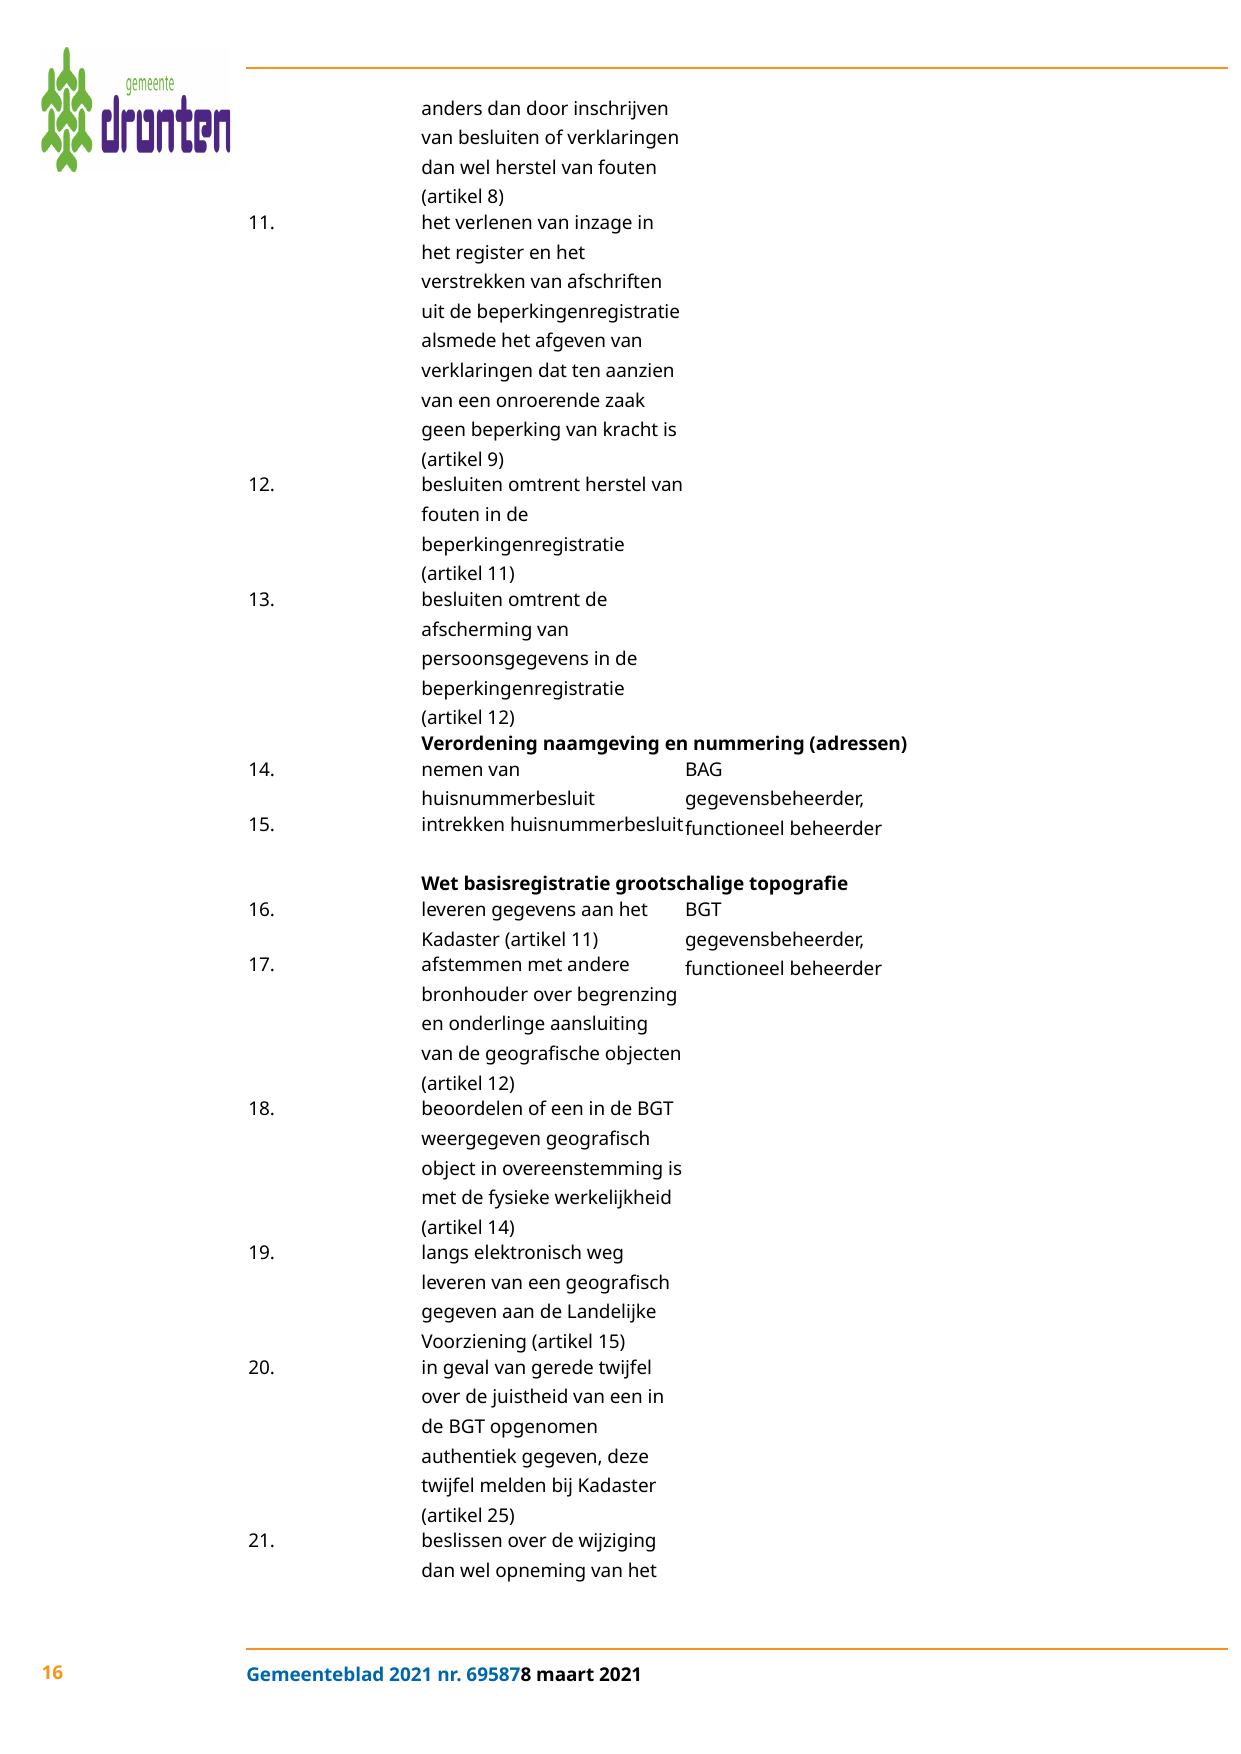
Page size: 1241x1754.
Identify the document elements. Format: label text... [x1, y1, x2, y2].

table_cell beoordelen of een in de BGT weergegeven geografisch object in overeenstemming is met de fysieke werkelijkheid (artikel 14) [421, 1096, 685, 1239]
table_cell in geval van gerede twijfel over de juistheid van een in de BGT opgenomen authentiek gegeven, deze twijfel melden bij Kadaster (artikel 25) [421, 1354, 685, 1528]
table_cell Verordening naamgeving en nummering (adressen) [421, 730, 1152, 756]
table_cell BAG gegevensbeheerder, functioneel beheerder [685, 756, 896, 870]
table_cell 17. [248, 951, 421, 1096]
table_cell [248, 95, 421, 209]
table_cell [248, 730, 421, 756]
table_cell [248, 870, 421, 896]
table_cell BGT gegevensbeheerder, functioneel beheerder [685, 896, 896, 1583]
table_cell besluiten omtrent de afscherming van persoonsgegevens in de beperkingenregistratie (artikel 12) [421, 586, 685, 730]
table_cell [896, 896, 1152, 1583]
table_cell 12. [248, 472, 421, 586]
table_cell besluiten omtrent herstel van fouten in de beperkingenregistratie (artikel 11) [421, 472, 685, 586]
table_cell anders dan door inschrijven van besluiten of verklaringen dan wel herstel van fouten (artikel 8) [421, 95, 685, 209]
table_cell 13. [248, 586, 421, 730]
table_cell 21. [248, 1528, 421, 1583]
table_cell het verlenen van inzage in het register en het verstrekken van afschriften uit de beperkingenregistratie alsmede het afgeven van verklaringen dat ten aanzien van een onroerende zaak geen beperking van kracht is (artikel 9) [421, 209, 685, 472]
table_cell [896, 95, 1152, 730]
table_cell 15. [248, 811, 421, 870]
table_cell 18. [248, 1096, 421, 1239]
table_cell afstemmen met andere bronhouder over begrenzing en onderlinge aansluiting van de geografische objecten (artikel 12) [421, 951, 685, 1096]
table_cell 16. [248, 896, 421, 951]
table_cell 14. [248, 756, 421, 811]
table_cell 11. [248, 209, 421, 472]
table_cell [685, 95, 896, 730]
table_cell beslissen over de wijziging dan wel opneming van het [421, 1528, 685, 1583]
table_cell intrekken huisnummerbesluit [421, 811, 685, 870]
table_cell langs elektronisch weg leveren van een geografisch gegeven aan de Landelijke Voorziening (artikel 15) [421, 1240, 685, 1354]
picture [41, 47, 231, 172]
table_cell leveren gegevens aan het Kadaster (artikel 11) [421, 896, 685, 951]
table_cell 20. [248, 1354, 421, 1528]
table_cell Wet basisregistratie grootschalige topografie [421, 870, 1152, 896]
table_cell nemen van huisnummerbesluit [421, 756, 685, 811]
table_cell [896, 756, 1152, 870]
table_cell 19. [248, 1240, 421, 1354]
